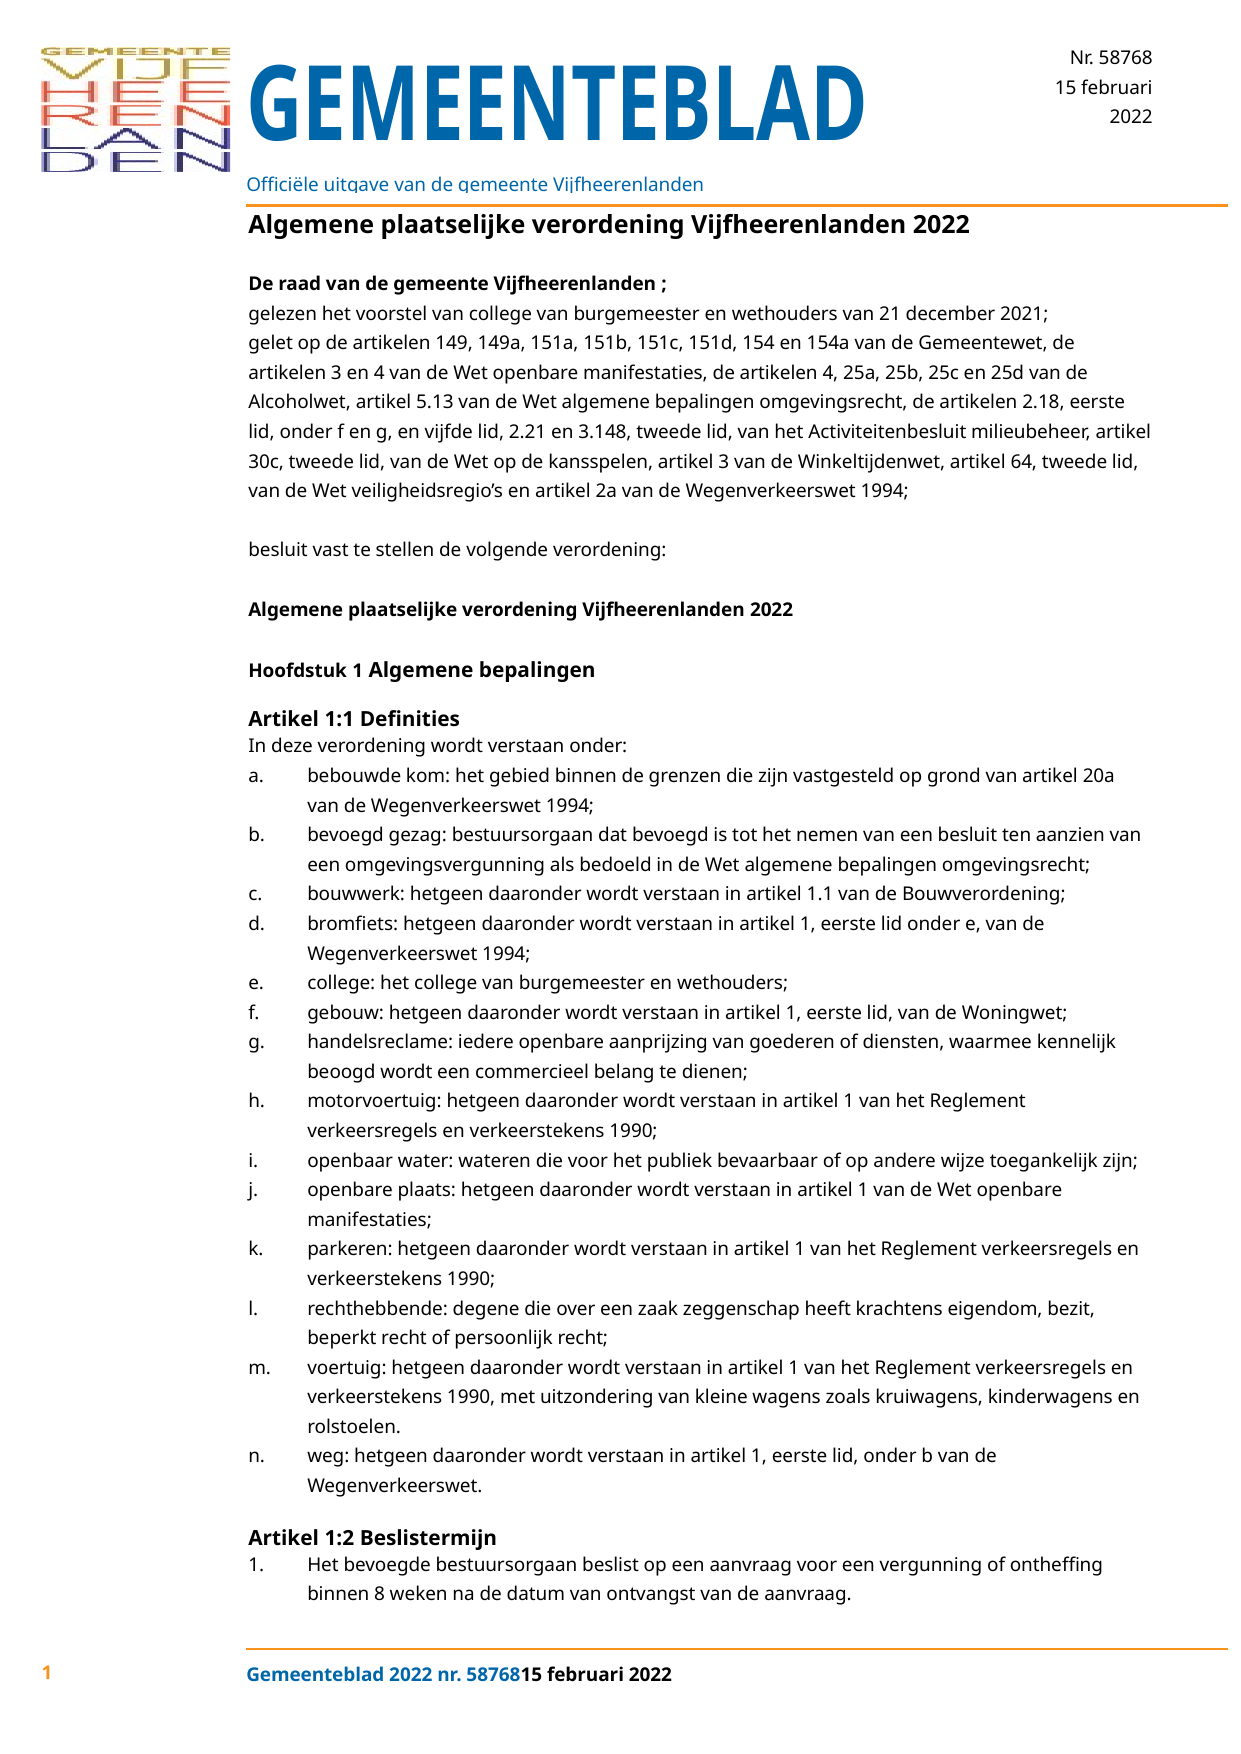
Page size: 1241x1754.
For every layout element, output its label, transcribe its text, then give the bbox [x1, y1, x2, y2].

list openbaar water: wateren die voor het publiek bevaarbaar of op andere wijze toegankelijk zijn; [248, 1147, 1152, 1172]
text gelezen het voorstel van college van burgemeester en wethouders van 21 december 2021; [248, 300, 1152, 326]
picture [41, 47, 231, 172]
text De raad van de gemeente Vijfheerenlanden ; [248, 270, 1152, 296]
text Hoofdstuk 1 Algemene bepalingen [248, 655, 1152, 683]
list voertuig: hetgeen daaronder wordt verstaan in artikel 1 van het Reglement verkeersregels en verkeerstekens 1990, met uitzondering van kleine wagens zoals kruiwagens, kinderwagens en rolstoelen. [248, 1354, 1152, 1439]
text In deze verordening wordt verstaan onder: [248, 733, 1152, 758]
text Algemene plaatselijke verordening Vijfheerenlanden 2022 [248, 207, 1152, 241]
list Het bevoegde bestuursorgaan beslist op een aanvraag voor een vergunning of ontheffing binnen 8 weken na de datum van ontvangst van de aanvraag. [248, 1551, 1152, 1606]
list bebouwde kom: het gebied binnen de grenzen die zijn vastgesteld op grond van artikel 20a van de Wegenverkeerswet 1994; [248, 762, 1152, 817]
list openbare plaats: hetgeen daaronder wordt verstaan in artikel 1 van de Wet openbare manifestaties; [248, 1176, 1152, 1232]
list bevoegd gezag: bestuursorgaan dat bevoegd is tot het nemen van een besluit ten aanzien van een omgevingsvergunning als bedoeld in de Wet algemene bepalingen omgevingsrecht; [248, 821, 1152, 877]
list gebouw: hetgeen daaronder wordt verstaan in artikel 1, eerste lid, van de Woningwet; [248, 999, 1152, 1024]
text Algemene plaatselijke verordening Vijfheerenlanden 2022 [248, 596, 1152, 621]
list rechthebbende: degene die over een zaak zeggenschap heeft krachtens eigendom, bezit, beperkt recht of persoonlijk recht; [248, 1295, 1152, 1350]
list parkeren: hetgeen daaronder wordt verstaan in artikel 1 van het Reglement verkeersregels en verkeerstekens 1990; [248, 1236, 1152, 1291]
list bromfiets: hetgeen daaronder wordt verstaan in artikel 1, eerste lid onder e, van de Wegenverkeerswet 1994; [248, 910, 1152, 965]
list motorvoertuig: hetgeen daaronder wordt verstaan in artikel 1 van het Reglement verkeersregels en verkeerstekens 1990; [248, 1088, 1152, 1143]
text besluit vast te stellen de volgende verordening: [248, 537, 1152, 562]
list weg: hetgeen daaronder wordt verstaan in artikel 1, eerste lid, onder b van de Wegenverkeerswet. [248, 1443, 1152, 1498]
text gelet op de artikelen 149, 149a, 151a, 151b, 151c, 151d, 154 en 154a van de Gemeentewet, de artikelen 3 en 4 van de Wet openbare manifestaties, de artikelen 4, 25a, 25b, 25c en 25d van de Alcoholwet, artikel 5.13 van de Wet algemene bepalingen omgevingsrecht, de artikelen 2.18, eerste lid, onder f en g, en vijfde lid, 2.21 en 3.148, tweede lid, van het Activiteitenbesluit milieubeheer, artikel 30c, tweede lid, van de Wet op de kansspelen, artikel 3 van de Winkeltijdenwet, artikel 64, tweede lid, van de Wet veiligheidsregio’s en artikel 2a van de Wegenverkeerswet 1994; [248, 329, 1152, 503]
text Artikel 1:1 Definities [248, 704, 1152, 733]
list bouwwerk: hetgeen daaronder wordt verstaan in artikel 1.1 van de Bouwverordening; [248, 881, 1152, 906]
list college: het college van burgemeester en wethouders; [248, 969, 1152, 995]
text Artikel 1:2 Beslistermijn [248, 1523, 1152, 1551]
list handelsreclame: iedere openbare aanprijzing van goederen of diensten, waarmee kennelijk beoogd wordt een commercieel belang te dienen; [248, 1028, 1152, 1084]
